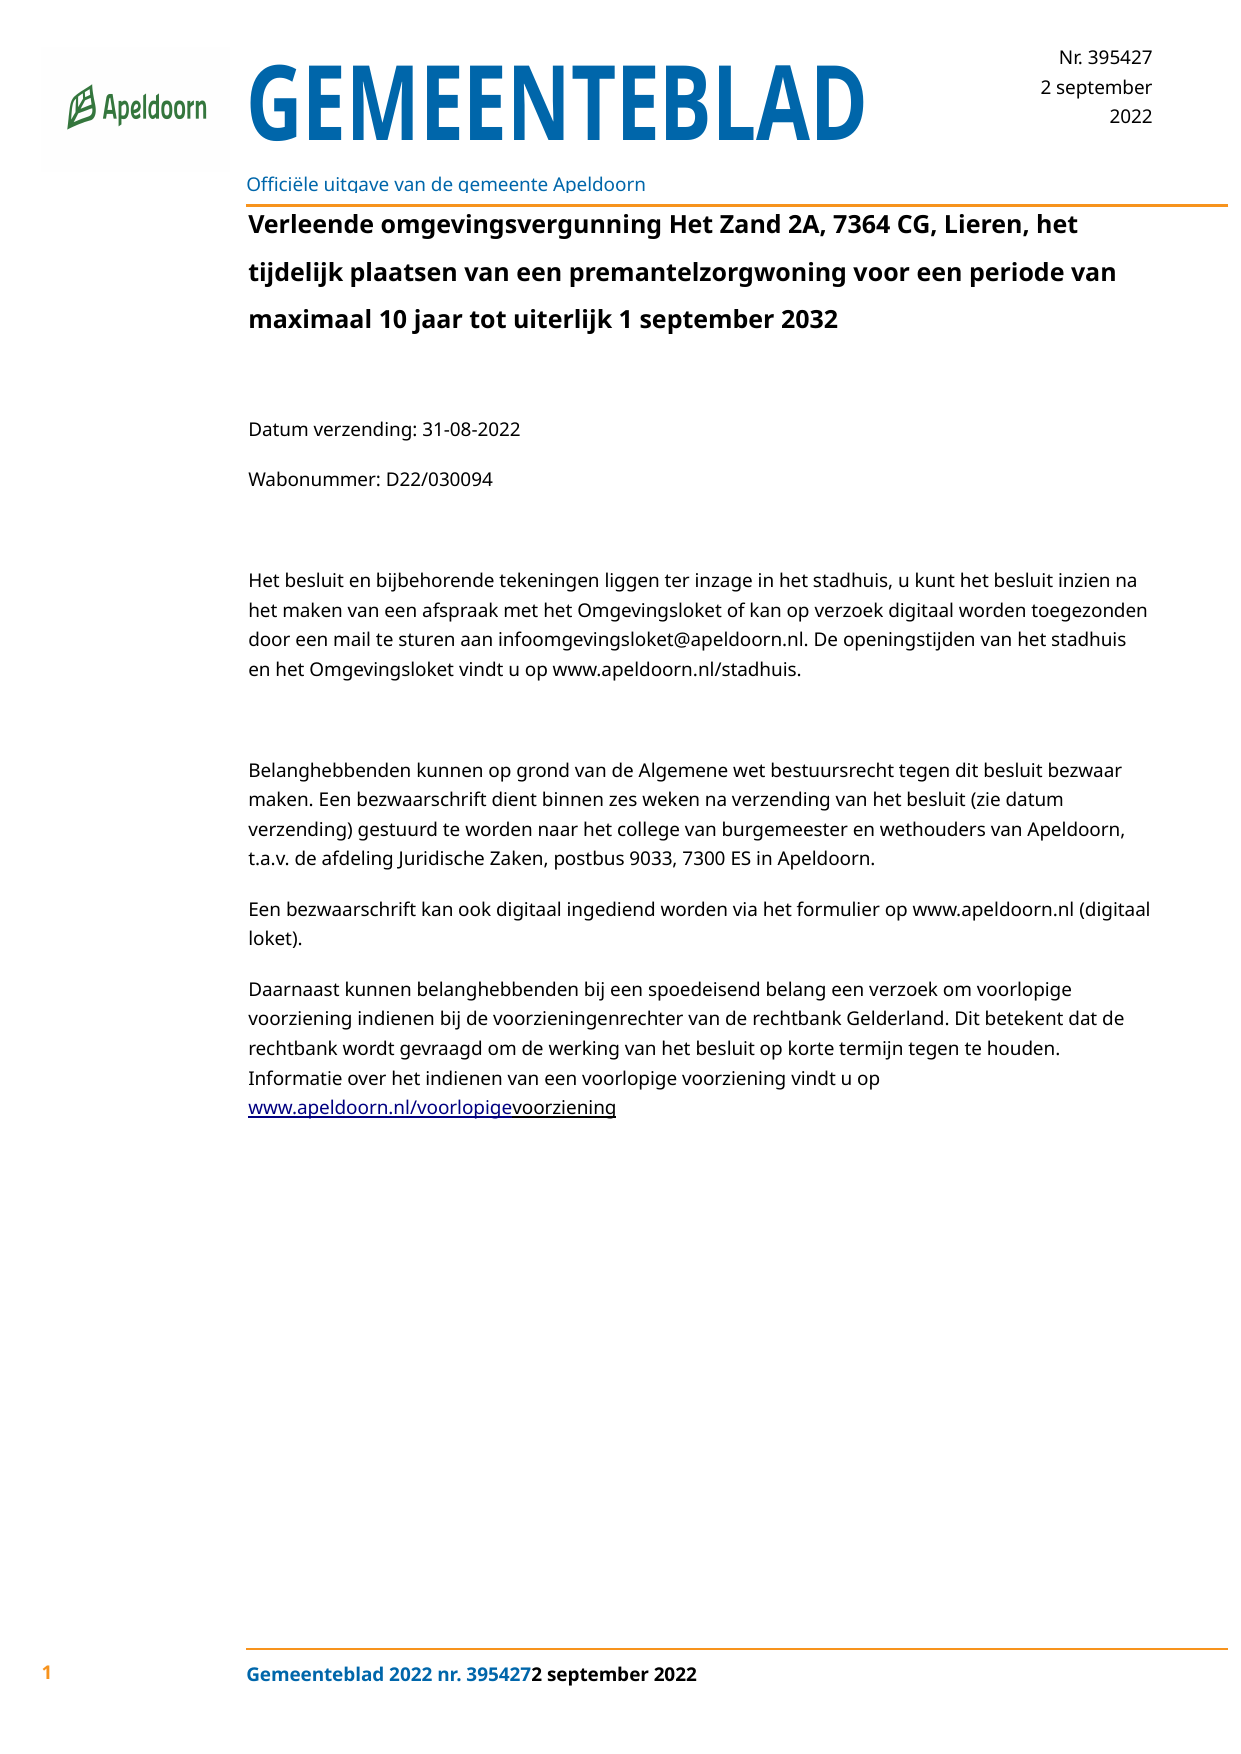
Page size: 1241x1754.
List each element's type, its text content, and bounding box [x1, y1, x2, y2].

text Belanghebbenden kunnen op grond van de Algemene wet bestuursrecht tegen dit besluit bezwaar maken. Een bezwaarschrift dient binnen zes weken na verzending van het besluit (zie datum verzending) gestuurd te worden naar het college van burgemeester en wethouders van Apeldoorn, t.a.v. de afdeling Juridische Zaken, postbus 9033, 7300 ES in Apeldoorn. [248, 757, 1152, 871]
text Datum verzending: 31-08-2022 [248, 416, 1152, 442]
text Wabonummer: D22/030094 [248, 466, 1152, 492]
picture [41, 47, 231, 172]
text Daarnaast kunnen belanghebbenden bij een spoedeisend belang een verzoek om voorlopige voorziening indienen bij de voorzieningenrechter van de rechtbank Gelderland. Dit betekent dat de rechtbank wordt gevraagd om de werking van het besluit op korte termijn tegen te houden. Informatie over het indienen van een voorlopige voorziening vindt u op www.apeldoorn.nl/voorlopigevoorziening [248, 976, 1152, 1120]
text Verleende omgevingsvergunning Het Zand 2A, 7364 CG, Lieren, het tijdelijk plaatsen van een premantelzorgwoning voor een periode van maximaal 10 jaar tot uiterlijk 1 september 2032 [248, 207, 1152, 336]
text Het besluit en bijbehorende tekeningen liggen ter inzage in het stadhuis, u kunt het besluit inzien na het maken van een afspraak met het Omgevingsloket of kan op verzoek digitaal worden toegezonden door een mail te sturen aan infoomgevingsloket@apeldoorn.nl. De openingstijden van het stadhuis en het Omgevingsloket vindt u op www.apeldoorn.nl/stadhuis. [248, 567, 1152, 682]
text Een bezwaarschrift kan ook digitaal ingediend worden via het formulier op www.apeldoorn.nl (digitaal loket). [248, 896, 1152, 951]
